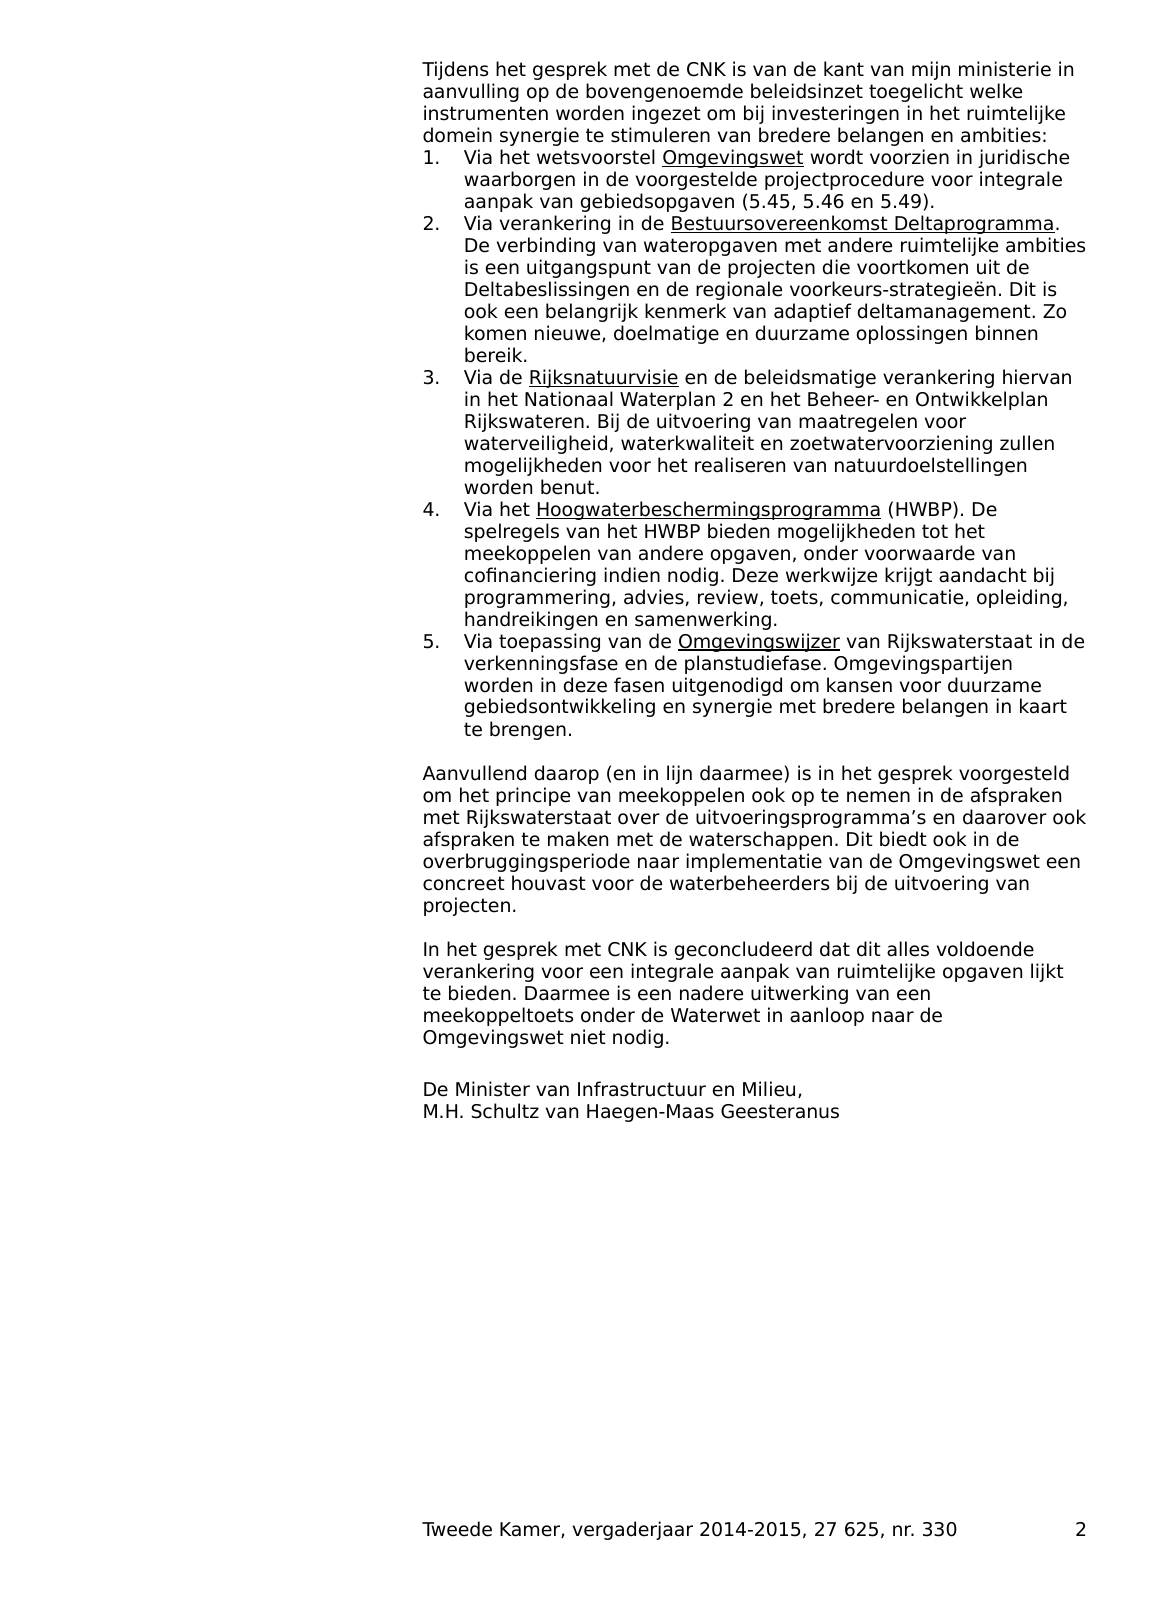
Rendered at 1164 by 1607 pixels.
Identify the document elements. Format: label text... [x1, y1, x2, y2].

text De Minister van Infrastructuur en Milieu, M.H. Schultz van Haegen-Maas Geesteranus [422, 1078, 1087, 1122]
text Aanvullend daarop (en in lijn daarmee) is in het gesprek voorgesteld om het principe van meekoppelen ook op te nemen in de afspraken met Rijkswaterstaat over de uitvoeringsprogramma’s en daarover ook afspraken te maken met de waterschappen. Dit biedt ook in de overbruggingsperiode naar implementatie van de Omgevingswet een concreet houvast voor de waterbeheerders bij de uitvoering van projecten. [422, 763, 1087, 916]
text 3. Via de Rijksnatuurvisie en de beleidsmatige verankering hiervan in het Nationaal Waterplan 2 en het Beheer- en Ontwikkelplan Rijkswateren. Bij de uitvoering van maatregelen voor waterveiligheid, waterkwaliteit en zoetwatervoorziening zullen mogelijkheden voor het realiseren van natuurdoelstellingen worden benut. [422, 367, 1087, 499]
text 4. Via het Hoogwaterbeschermingsprogramma (HWBP). De spelregels van het HWBP bieden mogelijkheden tot het meekoppelen van andere opgaven, onder voorwaarde van cofinanciering indien nodig. Deze werkwijze krijgt aandacht bij programmering, advies, review, toets, communicatie, opleiding, handreikingen en samenwerking. [422, 499, 1087, 631]
text In het gesprek met CNK is geconcludeerd dat dit alles voldoende verankering voor een integrale aanpak van ruimtelijke opgaven lijkt te bieden. Daarmee is een nadere uitwerking van een meekoppeltoets onder de Waterwet in aanloop naar de Omgevingswet niet nodig. [422, 939, 1087, 1048]
text Tijdens het gesprek met de CNK is van de kant van mijn ministerie in aanvulling op de bovengenoemde beleidsinzet toegelicht welke instrumenten worden ingezet om bij investeringen in het ruimtelijke domein synergie te stimuleren van bredere belangen en ambities: [422, 59, 1087, 147]
text 5. Via toepassing van de Omgevingswijzer van Rijkswaterstaat in de verkenningsfase en de planstudiefase. Omgevingspartijen worden in deze fasen uitgenodigd om kansen voor duurzame gebiedsontwikkeling en synergie met bredere belangen in kaart te brengen. [422, 631, 1087, 740]
text 2. Via verankering in de Bestuursovereenkomst Deltaprogramma. De verbinding van wateropgaven met andere ruimtelijke ambities is een uitgangspunt van de projecten die voortkomen uit de Deltabeslissingen en de regionale voorkeurs-strategieën. Dit is ook een belangrijk kenmerk van adaptief deltamanagement. Zo komen nieuwe, doelmatige en duurzame oplossingen binnen bereik. [422, 213, 1087, 367]
text 1. Via het wetsvoorstel Omgevingswet wordt voorzien in juridische waarborgen in de voorgestelde projectprocedure voor integrale aanpak van gebiedsopgaven (5.45, 5.46 en 5.49). [422, 147, 1087, 213]
